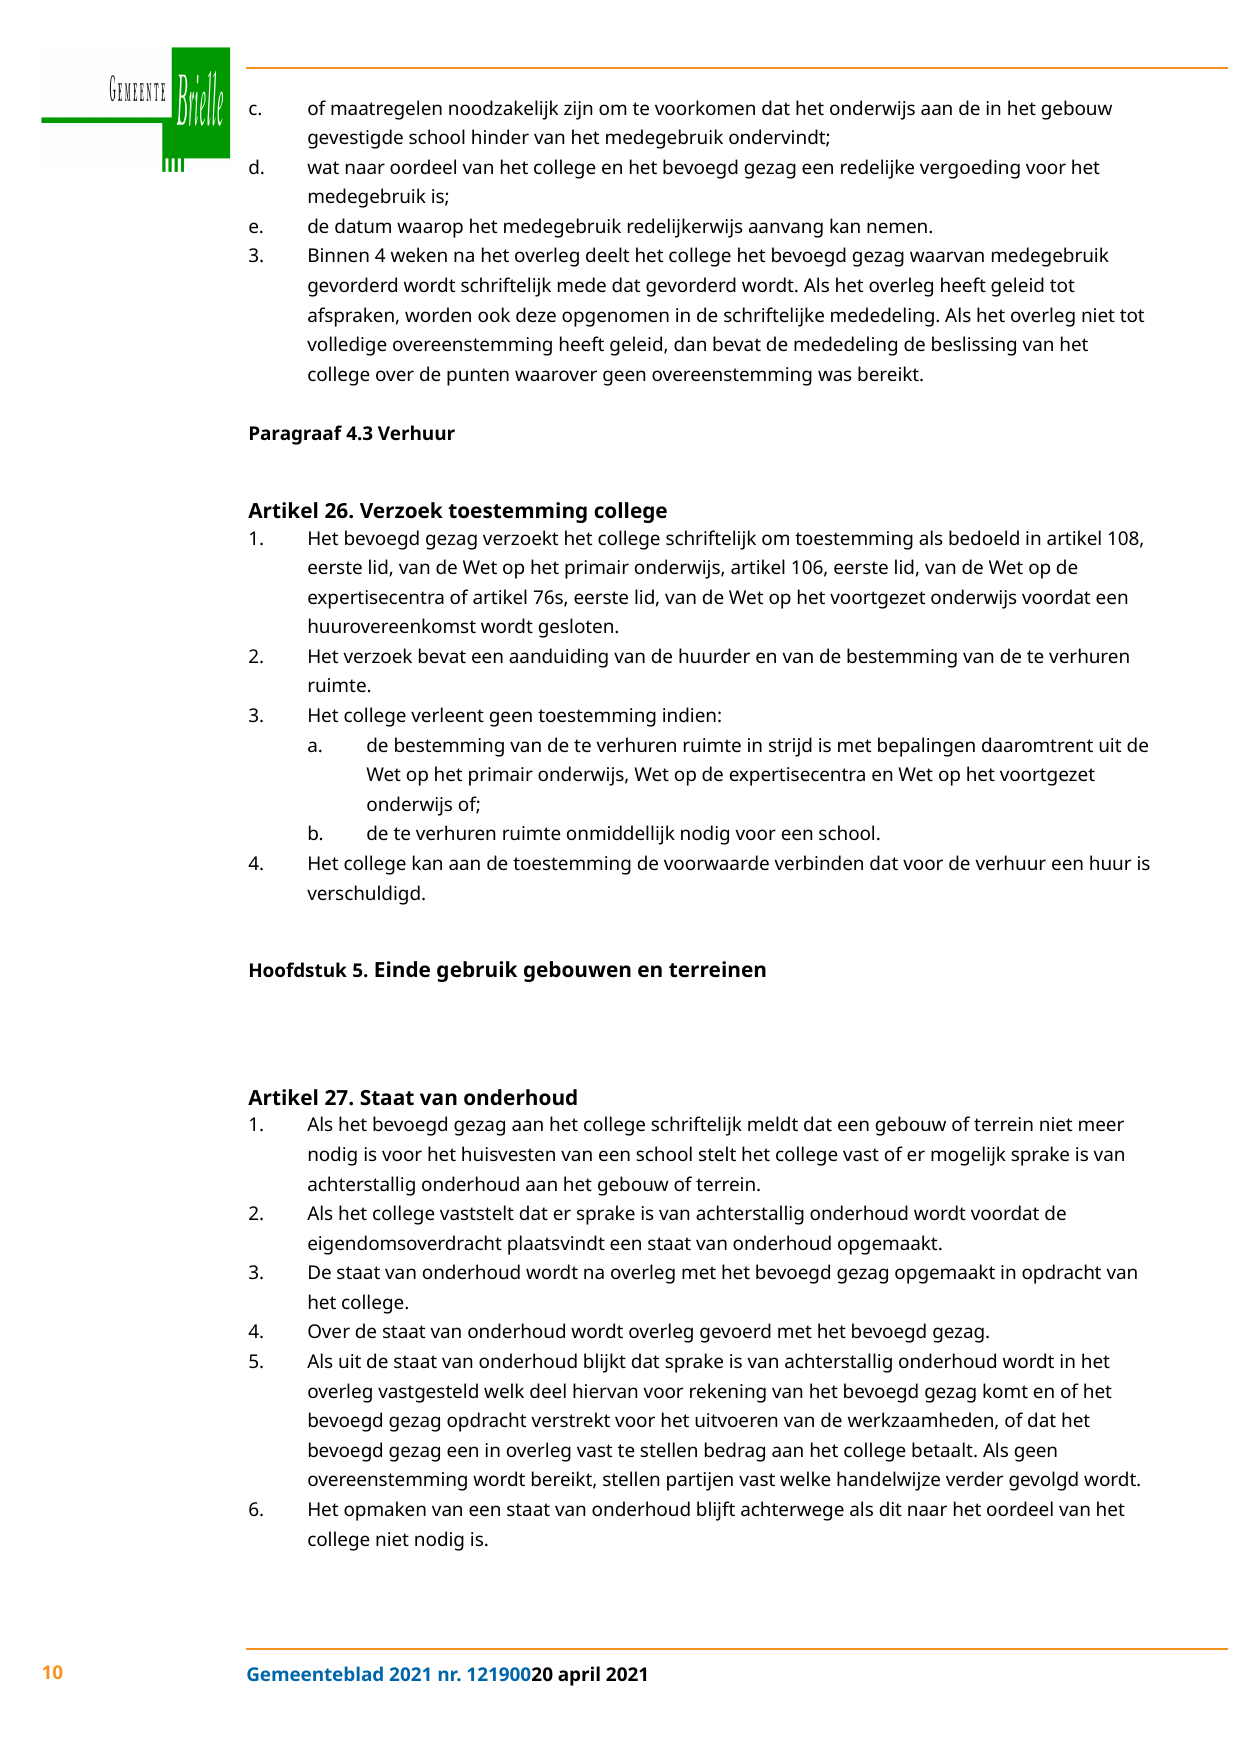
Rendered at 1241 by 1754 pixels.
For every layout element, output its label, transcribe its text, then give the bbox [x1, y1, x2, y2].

list Als het college vaststelt dat er sprake is van achterstallig onderhoud wordt voordat de eigendomsoverdracht plaatsvindt een staat van onderhoud opgemaakt. [248, 1200, 1152, 1256]
list Het college verleent geen toestemming indien: [248, 702, 1152, 728]
list de bestemming van de te verhuren ruimte in strijd is met bepalingen daaromtrent uit de Wet op het primair onderwijs, Wet op de expertisecentra en Wet op het voortgezet onderwijs of; [307, 732, 1152, 817]
list Binnen 4 weken na het overleg deelt het college het bevoegd gezag waarvan medegebruik gevorderd wordt schriftelijk mede dat gevorderd wordt. Als het overleg heeft geleid tot afspraken, worden ook deze opgenomen in de schriftelijke mededeling. Als het overleg niet tot volledige overeenstemming heeft geleid, dan bevat de mededeling de beslissing van het college over de punten waarover geen overeenstemming was bereikt. [248, 243, 1152, 387]
list wat naar oordeel van het college en het bevoegd gezag een redelijke vergoeding voor het medegebruik is; [248, 154, 1152, 209]
list Als uit de staat van onderhoud blijkt dat sprake is van achterstallig onderhoud wordt in het overleg vastgesteld welk deel hiervan voor rekening van het bevoegd gezag komt en of het bevoegd gezag opdracht verstrekt voor het uitvoeren van de werkzaamheden, of dat het bevoegd gezag een in overleg vast te stellen bedrag aan het college betaalt. Als geen overeenstemming wordt bereikt, stellen partijen vast welke handelwijze verder gevolgd wordt. [248, 1348, 1152, 1492]
text Artikel 26. Verzoek toestemming college [248, 496, 1152, 525]
list de datum waarop het medegebruik redelijkerwijs aanvang kan nemen. [248, 213, 1152, 239]
picture [41, 47, 231, 172]
list Het opmaken van een staat van onderhoud blijft achterwege als dit naar het oordeel van het college niet nodig is. [248, 1496, 1152, 1551]
list Het verzoek bevat een aanduiding van de huurder en van de bestemming van de te verhuren ruimte. [248, 643, 1152, 698]
list Als het bevoegd gezag aan het college schriftelijk meldt dat een gebouw of terrein niet meer nodig is voor het huisvesten van een school stelt het college vast of er mogelijk sprake is van achterstallig onderhoud aan het gebouw of terrein. [248, 1112, 1152, 1196]
list Over de staat van onderhoud wordt overleg gevoerd met het bevoegd gezag. [248, 1319, 1152, 1344]
list De staat van onderhoud wordt na overleg met het bevoegd gezag opgemaakt in opdracht van het college. [248, 1259, 1152, 1315]
text Hoofdstuk 5. Einde gebruik gebouwen en terreinen [248, 955, 1152, 983]
text Paragraaf 4.3 Verhuur [248, 420, 1152, 446]
text Artikel 27. Staat van onderhoud [248, 1083, 1152, 1112]
list de te verhuren ruimte onmiddellijk nodig voor een school. [307, 821, 1152, 846]
list Het college kan aan de toestemming de voorwaarde verbinden dat voor de verhuur een huur is verschuldigd. [248, 850, 1152, 906]
list of maatregelen noodzakelijk zijn om te voorkomen dat het onderwijs aan de in het gebouw gevestigde school hinder van het medegebruik ondervindt; [248, 95, 1152, 150]
list Het bevoegd gezag verzoekt het college schriftelijk om toestemming als bedoeld in artikel 108, eerste lid, van de Wet op het primair onderwijs, artikel 106, eerste lid, van de Wet op de expertisecentra of artikel 76s, eerste lid, van de Wet op het voortgezet onderwijs voordat een huurovereenkomst wordt gesloten. [248, 525, 1152, 639]
